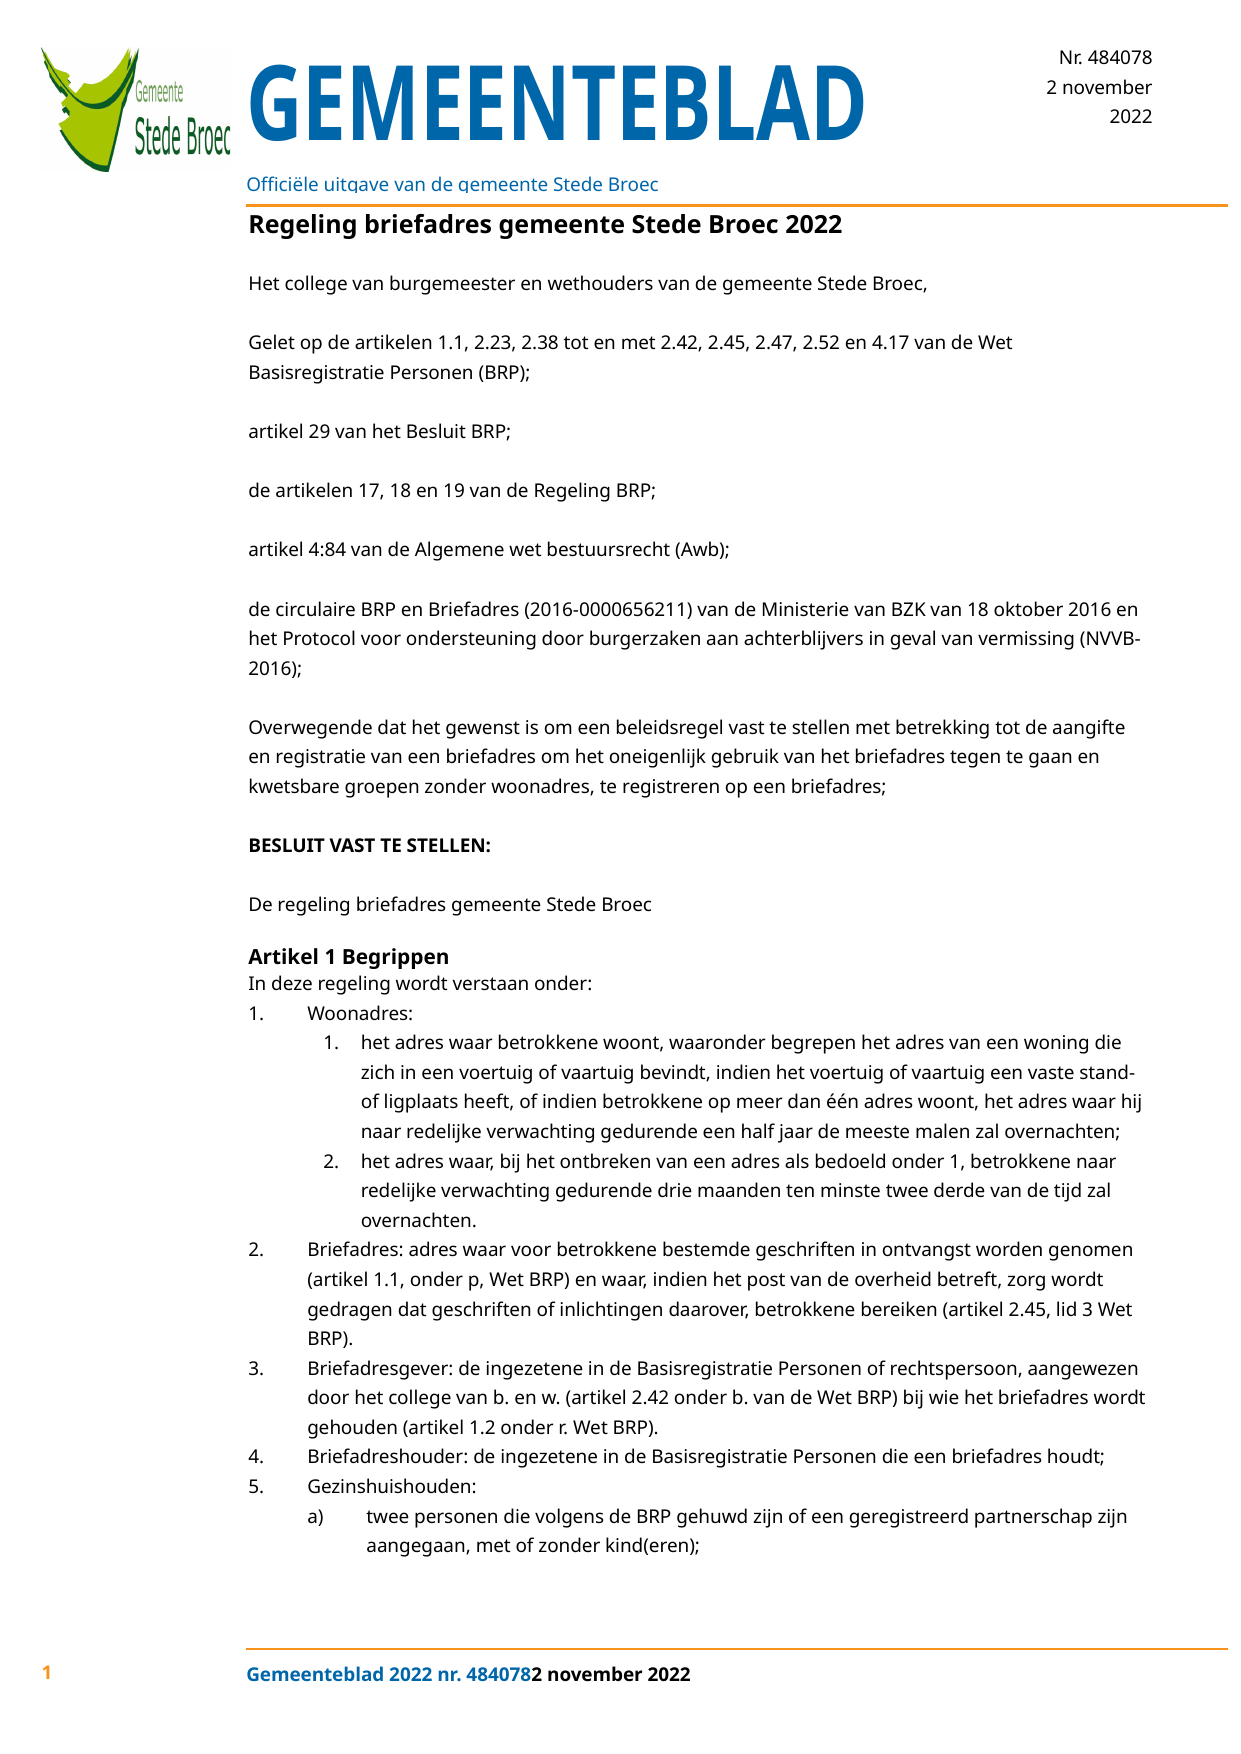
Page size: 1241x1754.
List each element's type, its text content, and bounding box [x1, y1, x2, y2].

picture [41, 47, 231, 172]
list Briefadresgever: de ingezetene in de Basisregistratie Personen of rechtspersoon, aangewezen door het college van b. en w. (artikel 2.42 onder b. van de Wet BRP) bij wie het briefadres wordt gehouden (artikel 1.2 onder r. Wet BRP). [248, 1355, 1152, 1440]
text Gelet op de artikelen 1.1, 2.23, 2.38 tot en met 2.42, 2.45, 2.47, 2.52 en 4.17 van de Wet Basisregistratie Personen (BRP); [248, 329, 1152, 385]
list Briefadreshouder: de ingezetene in de Basisregistratie Personen die een briefadres houdt; [248, 1444, 1152, 1469]
list Woonadres: [248, 1000, 1152, 1026]
list Briefadres: adres waar voor betrokkene bestemde geschriften in ontvangst worden genomen (artikel 1.1, onder p, Wet BRP) en waar, indien het post van de overheid betreft, zorg wordt gedragen dat geschriften of inlichtingen daarover, betrokkene bereiken (artikel 2.45, lid 3 Wet BRP). [248, 1237, 1152, 1351]
list twee personen die volgens de BRP gehuwd zijn of een geregistreerd partnerschap zijn aangegaan, met of zonder kind(eren); [307, 1503, 1152, 1558]
text de artikelen 17, 18 en 19 van de Regeling BRP; [248, 477, 1152, 503]
text In deze regeling wordt verstaan onder: [248, 970, 1152, 996]
text Artikel 1 Begrippen [248, 942, 1152, 970]
text Het college van burgemeester en wethouders van de gemeente Stede Broec, [248, 270, 1152, 296]
text artikel 4:84 van de Algemene wet bestuursrecht (Awb); [248, 537, 1152, 562]
list Gezinshuishouden: [248, 1473, 1152, 1499]
text Overwegende dat het gewenst is om een beleidsregel vast te stellen met betrekking tot de aangifte en registratie van een briefadres om het oneigenlijk gebruik van het briefadres tegen te gaan en kwetsbare groepen zonder woonadres, te registreren op een briefadres; [248, 714, 1152, 799]
text BESLUIT VAST TE STELLEN: [248, 832, 1152, 858]
list het adres waar betrokkene woont, waaronder begrepen het adres van een woning die zich in een voertuig of vaartuig bevindt, indien het voertuig of vaartuig een vaste stand- of ligplaats heeft, of indien betrokkene op meer dan één adres woont, het adres waar hij naar redelijke verwachting gedurende een half jaar de meeste malen zal overnachten; [323, 1029, 1152, 1144]
list het adres waar, bij het ontbreken van een adres als bedoeld onder 1, betrokkene naar redelijke verwachting gedurende drie maanden ten minste twee derde van de tijd zal overnachten. [323, 1148, 1152, 1233]
text Regeling briefadres gemeente Stede Broec 2022 [248, 207, 1152, 241]
text de circulaire BRP en Briefadres (2016-0000656211) van de Ministerie van BZK van 18 oktober 2016 en het Protocol voor ondersteuning door burgerzaken aan achterblijvers in geval van vermissing (NVVB-2016); [248, 596, 1152, 681]
text De regeling briefadres gemeente Stede Broec [248, 892, 1152, 917]
text artikel 29 van het Besluit BRP; [248, 418, 1152, 444]
